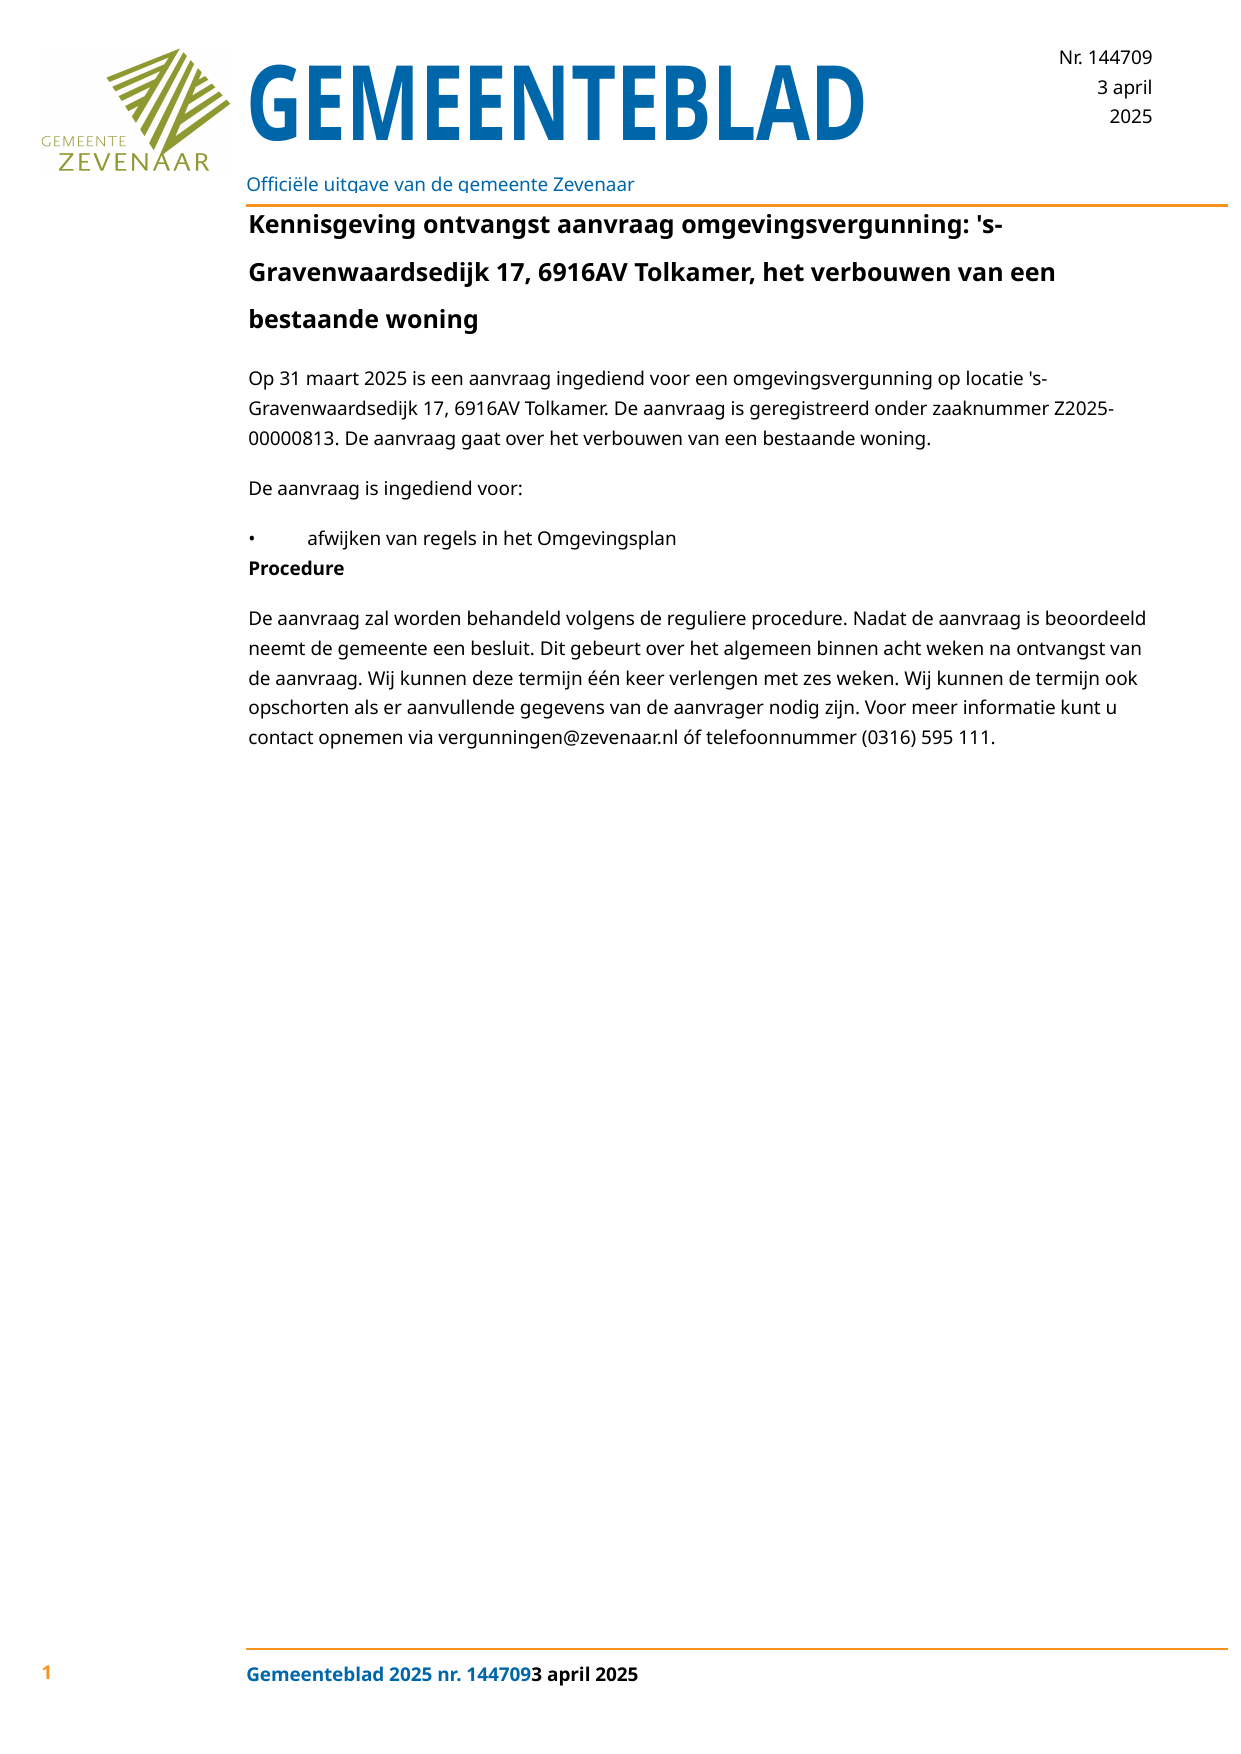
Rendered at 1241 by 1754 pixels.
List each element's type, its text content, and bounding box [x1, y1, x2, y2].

text De aanvraag is ingediend voor: [248, 475, 1152, 501]
text De aanvraag zal worden behandeld volgens de reguliere procedure. Nadat de aanvraag is beoordeeld neemt de gemeente een besluit. Dit gebeurt over het algemeen binnen acht weken na ontvangst van de aanvraag. Wij kunnen deze termijn één keer verlengen met zes weken. Wij kunnen de termijn ook opschorten als er aanvullende gegevens van de aanvrager nodig zijn. Voor meer informatie kunt u contact opnemen via vergunningen@zevenaar.nl óf telefoonnummer (0316) 595 111. [248, 606, 1152, 749]
text Kennisgeving ontvangst aanvraag omgevingsvergunning: 's-Gravenwaardsedijk 17, 6916AV Tolkamer, het verbouwen van een bestaande woning [248, 207, 1152, 336]
list afwijken van regels in het Omgevingsplan [248, 526, 1152, 551]
text Procedure [248, 555, 1152, 581]
picture [41, 47, 231, 172]
text Op 31 maart 2025 is een aanvraag ingediend voor een omgevingsvergunning op locatie 's-Gravenwaardsedijk 17, 6916AV Tolkamer. De aanvraag is geregistreerd onder zaaknummer Z2025-00000813. De aanvraag gaat over het verbouwen van een bestaande woning. [248, 366, 1152, 450]
